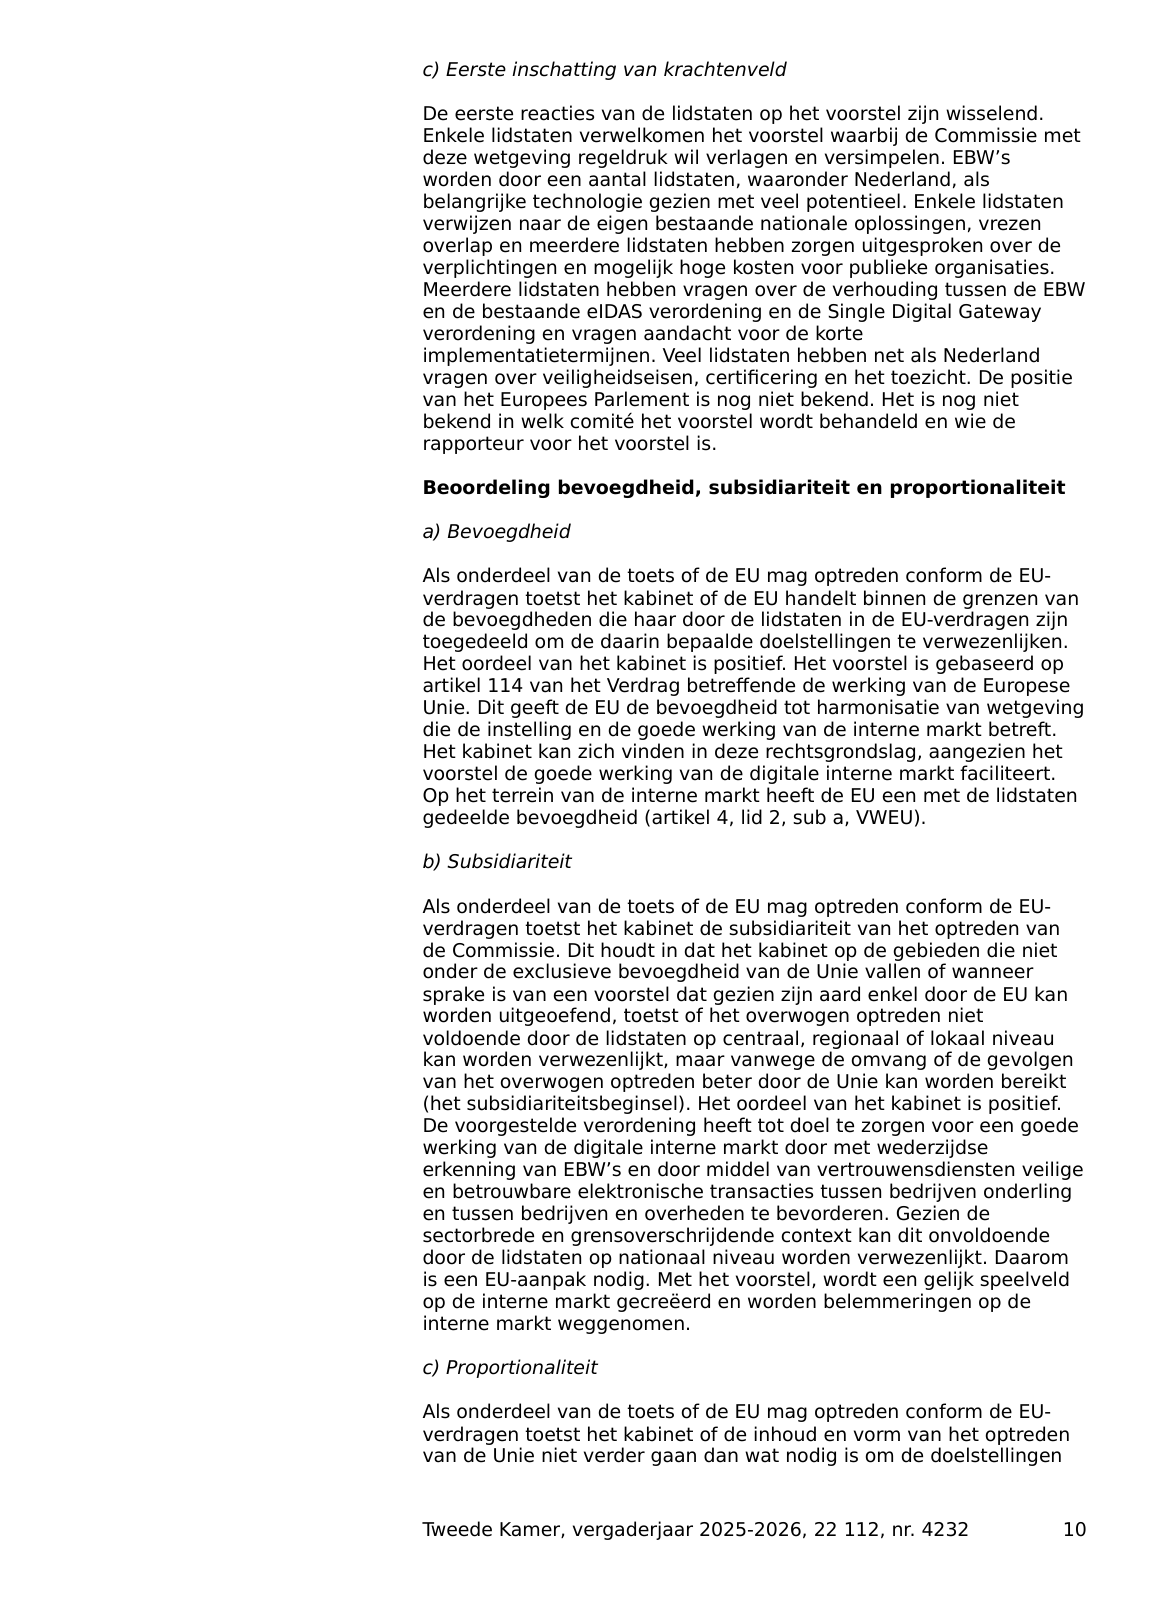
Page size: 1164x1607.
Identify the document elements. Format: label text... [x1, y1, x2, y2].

subtitle b) Subsidiariteit [422, 851, 1087, 873]
subtitle c) Proportionaliteit [422, 1357, 1087, 1379]
subtitle Beoordeling bevoegdheid, subsidiariteit en proportionaliteit [422, 477, 1087, 499]
text Als onderdeel van de toets of de EU mag optreden conform de EU-verdragen toetst het kabinet of de EU handelt binnen de grenzen van de bevoegdheden die haar door de lidstaten in de EU-verdragen zijn toegedeeld om de daarin bepaalde doelstellingen te verwezenlijken. Het oordeel van het kabinet is positief. Het voorstel is gebaseerd op artikel 114 van het Verdrag betreffende de werking van de Europese Unie. Dit geeft de EU de bevoegdheid tot harmonisatie van wetgeving die de instelling en de goede werking van de interne markt betreft. Het kabinet kan zich vinden in deze rechtsgrondslag, aangezien het voorstel de goede werking van de digitale interne markt faciliteert. Op het terrein van de interne markt heeft de EU een met de lidstaten gedeelde bevoegdheid (artikel 4, lid 2, sub a, VWEU). [422, 565, 1087, 829]
text De eerste reacties van de lidstaten op het voorstel zijn wisselend. Enkele lidstaten verwelkomen het voorstel waarbij de Commissie met deze wetgeving regeldruk wil verlagen en versimpelen. EBW’s worden door een aantal lidstaten, waaronder Nederland, als belangrijke technologie gezien met veel potentieel. Enkele lidstaten verwijzen naar de eigen bestaande nationale oplossingen, vrezen overlap en meerdere lidstaten hebben zorgen uitgesproken over de verplichtingen en mogelijk hoge kosten voor publieke organisaties. [422, 103, 1087, 279]
text Als onderdeel van de toets of de EU mag optreden conform de EU-verdragen toetst het kabinet of de inhoud en vorm van het optreden van de Unie niet verder gaan dan wat nodig is om de doelstellingen [422, 1401, 1087, 1467]
text Meerdere lidstaten hebben vragen over de verhouding tussen de EBW en de bestaande eIDAS verordening en de Single Digital Gateway verordening en vragen aandacht voor de korte implementatietermijnen. Veel lidstaten hebben net als Nederland vragen over veiligheidseisen, certificering en het toezicht. De positie van het Europees Parlement is nog niet bekend. Het is nog niet bekend in welk comité het voorstel wordt behandeld en wie de rapporteur voor het voorstel is. [422, 279, 1087, 455]
subtitle a) Bevoegdheid [422, 521, 1087, 543]
text Als onderdeel van de toets of de EU mag optreden conform de EU-verdragen toetst het kabinet de subsidiariteit van het optreden van de Commissie. Dit houdt in dat het kabinet op de gebieden die niet onder de exclusieve bevoegdheid van de Unie vallen of wanneer sprake is van een voorstel dat gezien zijn aard enkel door de EU kan worden uitgeoefend, toetst of het overwogen optreden niet voldoende door de lidstaten op centraal, regionaal of lokaal niveau kan worden verwezenlijkt, maar vanwege de omvang of de gevolgen van het overwogen optreden beter door de Unie kan worden bereikt (het subsidiariteitsbeginsel). Het oordeel van het kabinet is positief. De voorgestelde verordening heeft tot doel te zorgen voor een goede werking van de digitale interne markt door met wederzijdse erkenning van EBW’s en door middel van vertrouwensdiensten veilige en betrouwbare elektronische transacties tussen bedrijven onderling en tussen bedrijven en overheden te bevorderen. Gezien de sectorbrede en grensoverschrijdende context kan dit onvoldoende door de lidstaten op nationaal niveau worden verwezenlijkt. Daarom is een EU-aanpak nodig. Met het voorstel, wordt een gelijk speelveld op de interne markt gecreëerd en worden belemmeringen op de interne markt weggenomen. [422, 896, 1087, 1335]
subtitle c) Eerste inschatting van krachtenveld [422, 59, 1087, 81]
